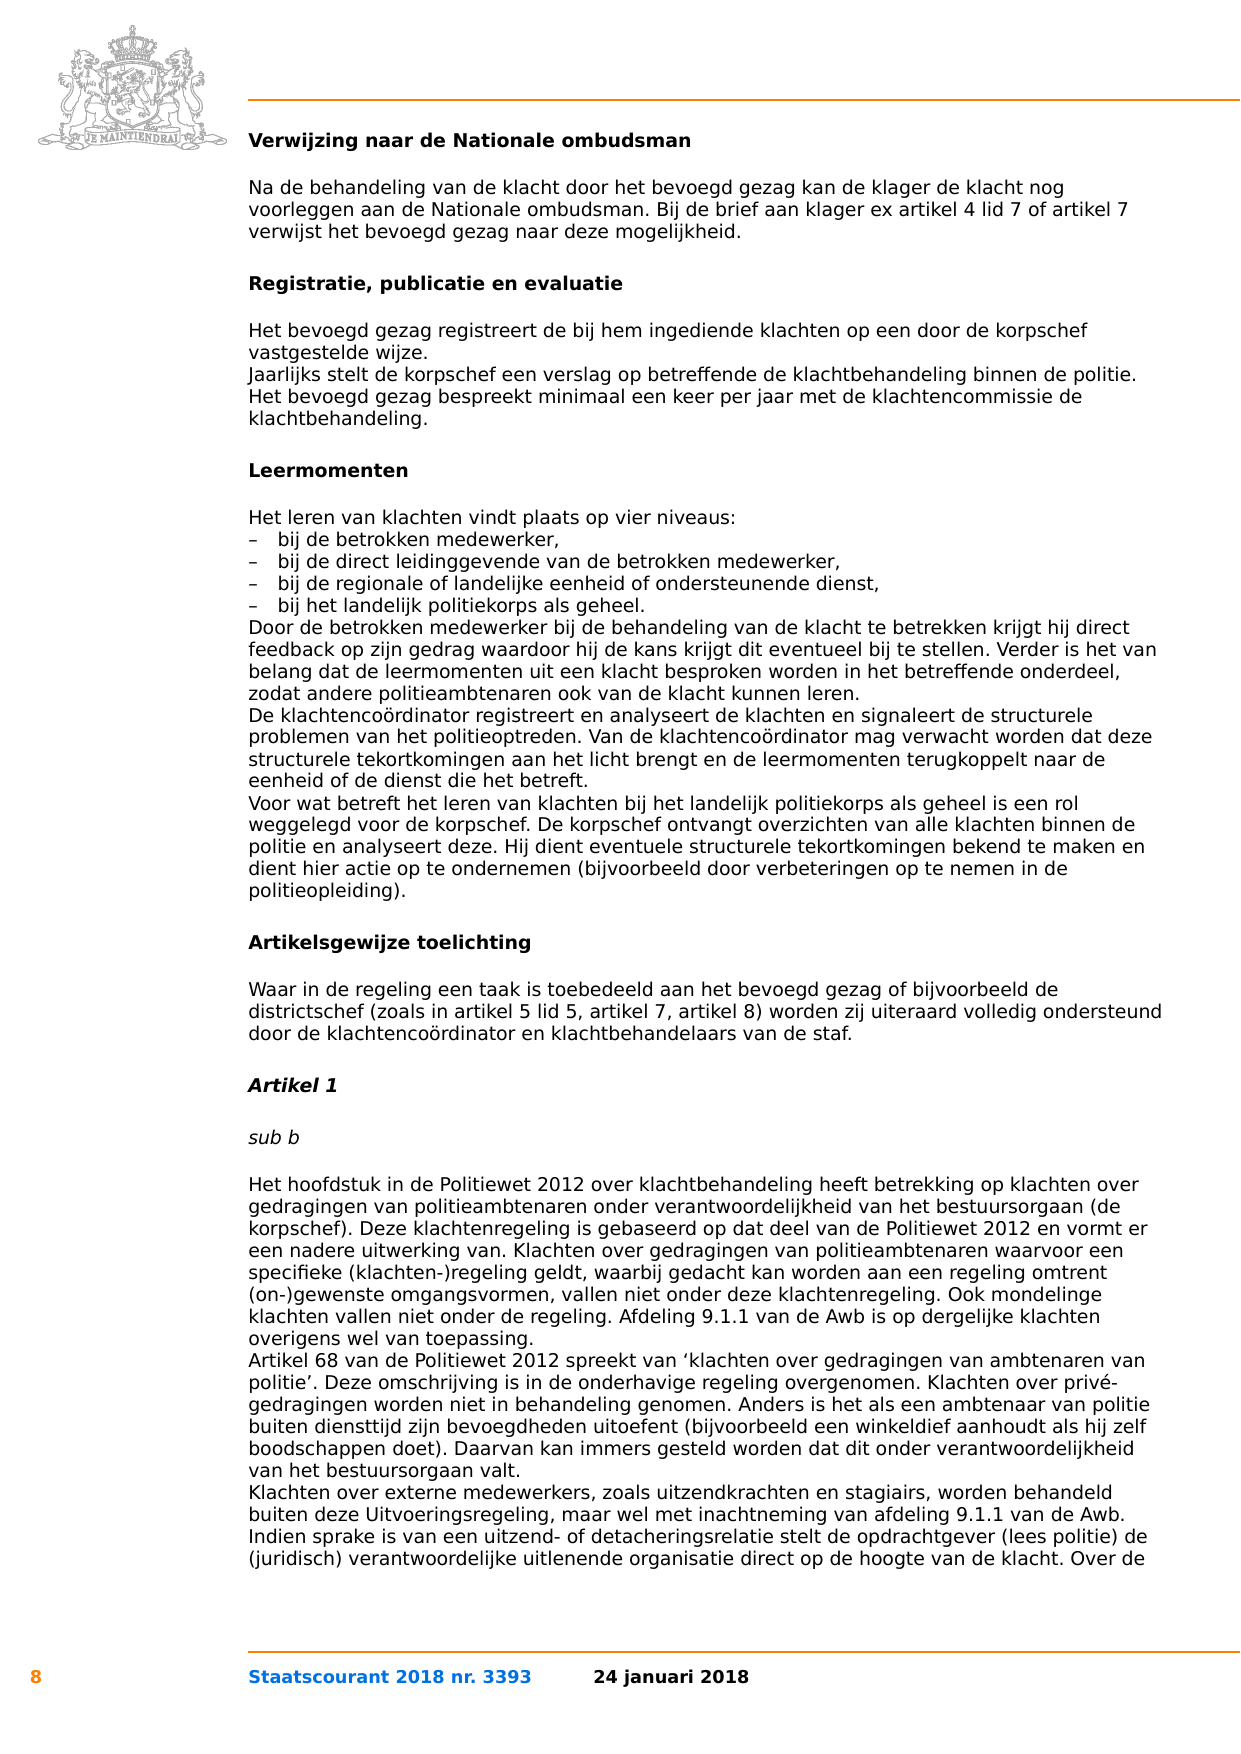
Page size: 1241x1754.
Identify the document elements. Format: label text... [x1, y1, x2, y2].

text – bij de regionale of landelijke eenheid of ondersteunende dienst, [248, 573, 1163, 594]
subtitle Artikel 1 [248, 1075, 1163, 1097]
subtitle Registratie, publicatie en evaluatie [248, 273, 1163, 295]
subtitle Verwijzing naar de Nationale ombudsman [248, 130, 1163, 152]
text Het leren van klachten vindt plaats op vier niveaus: [248, 507, 1163, 529]
text Jaarlijks stelt de korpschef een verslag op betreffende de klachtbehandeling binnen de politie. [248, 364, 1163, 386]
text Na de behandeling van de klacht door het bevoegd gezag kan de klager de klacht nog voorleggen aan de Nationale ombudsman. Bij de brief aan klager ex artikel 4 lid 7 of artikel 7 verwijst het bevoegd gezag naar deze mogelijkheid. [248, 177, 1163, 243]
subtitle Leermomenten [248, 460, 1163, 482]
text Het hoofdstuk in de Politiewet 2012 over klachtbehandeling heeft betrekking op klachten over gedragingen van politieambtenaren onder verantwoordelijkheid van het bestuursorgaan (de korpschef). Deze klachtenregeling is gebaseerd op dat deel van de Politiewet 2012 en vormt er een nadere uitwerking van. Klachten over gedragingen van politieambtenaren waarvoor een specifieke (klachten-)regeling geldt, waarbij gedacht kan worden aan een regeling omtrent (on-)gewenste omgangsvormen, vallen niet onder deze klachtenregeling. Ook mondelinge klachten vallen niet onder de regeling. Afdeling 9.1.1 van de Awb is op dergelijke klachten overigens wel van toepassing. [248, 1174, 1163, 1350]
text Klachten over externe medewerkers, zoals uitzendkrachten en stagiairs, worden behandeld buiten deze Uitvoeringsregeling, maar wel met inachtneming van afdeling 9.1.1 van de Awb. Indien sprake is van een uitzend- of detacheringsrelatie stelt de opdrachtgever (lees politie) de (juridisch) verantwoordelijke uitlenende organisatie direct op de hoogte van de klacht. Over de [248, 1482, 1163, 1570]
picture [38, 25, 227, 150]
text Het bevoegd gezag registreert de bij hem ingediende klachten op een door de korpschef vastgestelde wijze. [248, 320, 1163, 364]
text Voor wat betreft het leren van klachten bij het landelijk politiekorps als geheel is een rol weggelegd voor de korpschef. De korpschef ontvangt overzichten van alle klachten binnen de politie en analyseert deze. Hij dient eventuele structurele tekortkomingen bekend te maken en dient hier actie op te ondernemen (bijvoorbeeld door verbeteringen op te nemen in de politieopleiding). [248, 792, 1163, 902]
text – bij de direct leidinggevende van de betrokken medewerker, [248, 551, 1163, 573]
text De klachtencoördinator registreert en analyseert de klachten en signaleert de structurele problemen van het politieoptreden. Van de klachtencoördinator mag verwacht worden dat deze structurele tekortkomingen aan het licht brengt en de leermomenten terugkoppelt naar de eenheid of de dienst die het betreft. [248, 704, 1163, 792]
text – bij het landelijk politiekorps als geheel. [248, 594, 1163, 617]
text Waar in de regeling een taak is toebedeeld aan het bevoegd gezag of bijvoorbeeld de districtschef (zoals in artikel 5 lid 5, artikel 7, artikel 8) worden zij uiteraard volledig ondersteund door de klachtencoördinator en klachtbehandelaars van de staf. [248, 979, 1163, 1045]
text Door de betrokken medewerker bij de behandeling van de klacht te betrekken krijgt hij direct feedback op zijn gedrag waardoor hij de kans krijgt dit eventueel bij te stellen. Verder is het van belang dat de leermomenten uit een klacht besproken worden in het betreffende onderdeel, zodat andere politieambtenaren ook van de klacht kunnen leren. [248, 617, 1163, 704]
subtitle Artikelsgewijze toelichting [248, 932, 1163, 954]
subtitle sub b [248, 1127, 1163, 1149]
text Het bevoegd gezag bespreekt minimaal een keer per jaar met de klachtencommissie de klachtbehandeling. [248, 386, 1163, 430]
text – bij de betrokken medewerker, [248, 529, 1163, 551]
text Artikel 68 van de Politiewet 2012 spreekt van ‘klachten over gedragingen van ambtenaren van politie’. Deze omschrijving is in de onderhavige regeling overgenomen. Klachten over privé-gedragingen worden niet in behandeling genomen. Anders is het als een ambtenaar van politie buiten diensttijd zijn bevoegdheden uitoefent (bijvoorbeeld een winkeldief aanhoudt als hij zelf boodschappen doet). Daarvan kan immers gesteld worden dat dit onder verantwoordelijkheid van het bestuursorgaan valt. [248, 1350, 1163, 1482]
